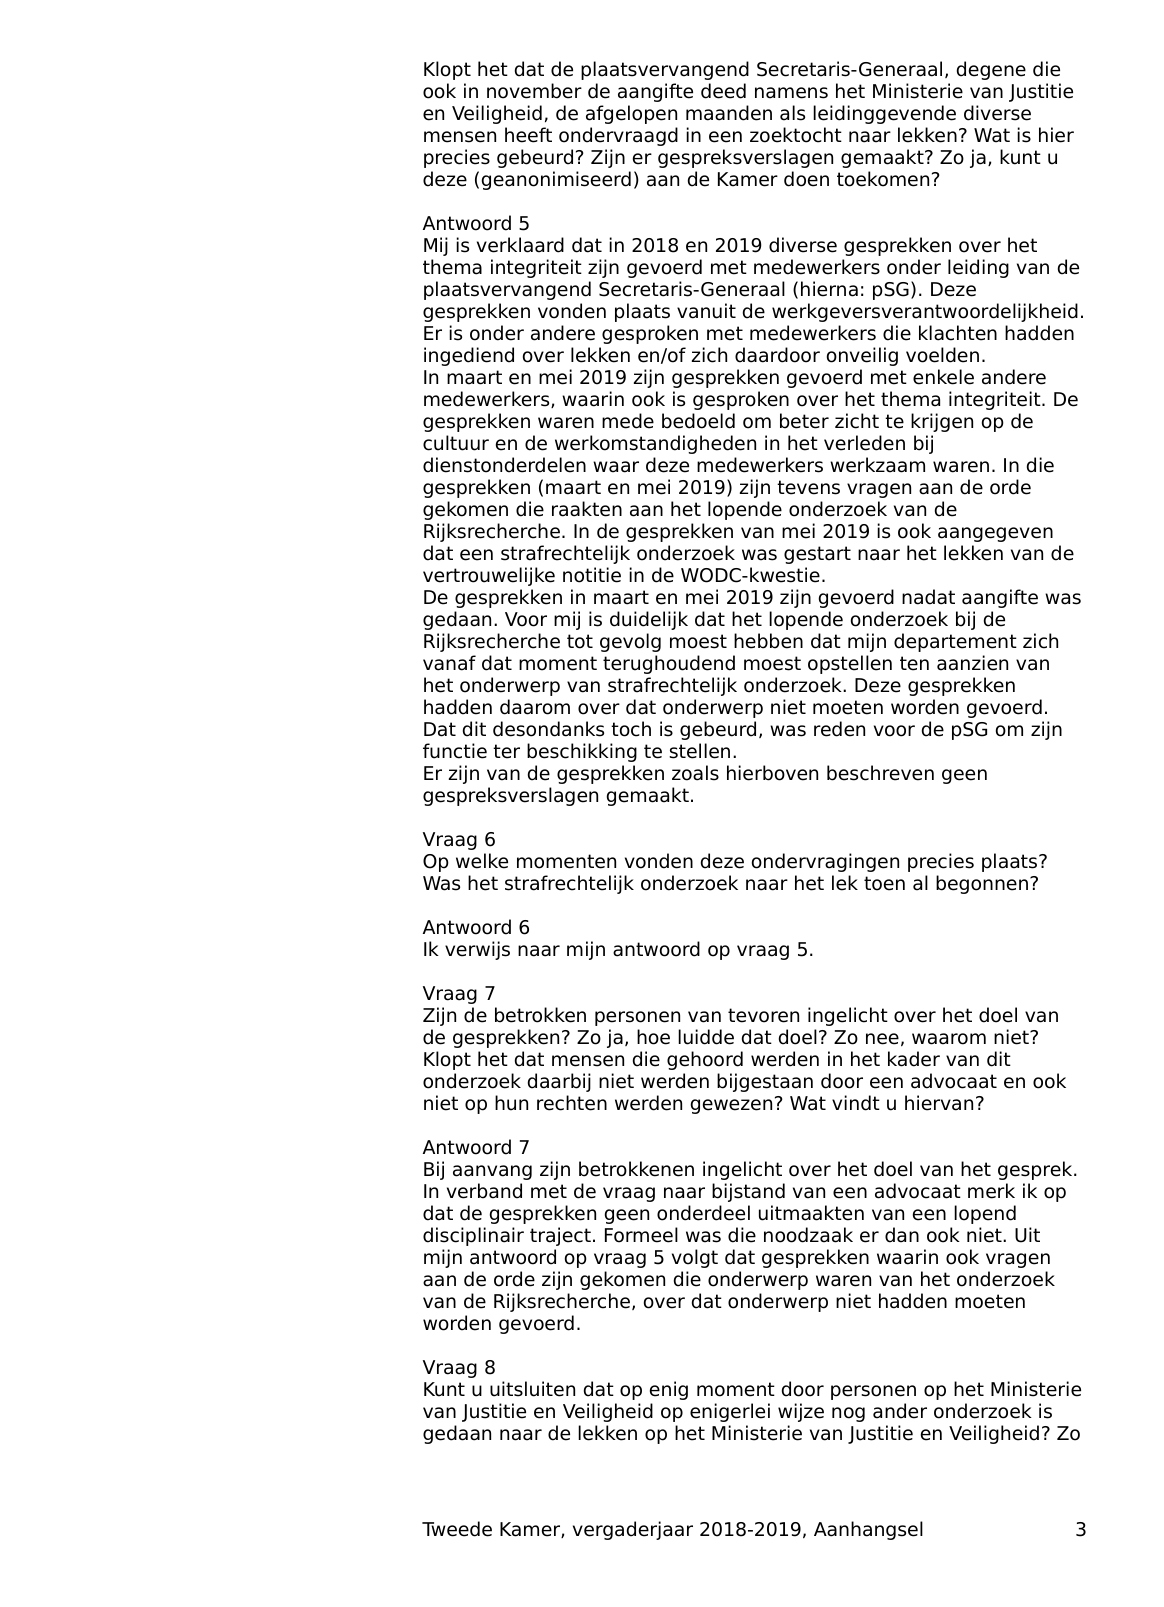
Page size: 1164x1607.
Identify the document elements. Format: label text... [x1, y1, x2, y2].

text Er zijn van de gesprekken zoals hierboven beschreven geen gespreksverslagen gemaakt. [422, 763, 1087, 807]
text Kunt u uitsluiten dat op enig moment door personen op het Ministerie van Justitie en Veiligheid op enigerlei wijze nog ander onderzoek is gedaan naar de lekken op het Ministerie van Justitie en Veiligheid? Zo [422, 1379, 1087, 1445]
text Antwoord 6 [422, 917, 1087, 939]
text Op welke momenten vonden deze ondervragingen precies plaats? Was het strafrechtelijk onderzoek naar het lek toen al begonnen? [422, 851, 1087, 895]
text Vraag 8 [422, 1357, 1087, 1379]
text Antwoord 7 [422, 1137, 1087, 1159]
text Bij aanvang zijn betrokkenen ingelicht over het doel van het gesprek. In verband met de vraag naar bijstand van een advocaat merk ik op dat de gesprekken geen onderdeel uitmaakten van een lopend disciplinair traject. Formeel was die noodzaak er dan ook niet. Uit mijn antwoord op vraag 5 volgt dat gesprekken waarin ook vragen aan de orde zijn gekomen die onderwerp waren van het onderzoek van de Rijksrecherche, over dat onderwerp niet hadden moeten worden gevoerd. [422, 1159, 1087, 1335]
text In maart en mei 2019 zijn gesprekken gevoerd met enkele andere medewerkers, waarin ook is gesproken over het thema integriteit. De gesprekken waren mede bedoeld om beter zicht te krijgen op de cultuur en de werkomstandigheden in het verleden bij dienstonderdelen waar deze medewerkers werkzaam waren. In die gesprekken (maart en mei 2019) zijn tevens vragen aan de orde gekomen die raakten aan het lopende onderzoek van de Rijksrecherche. In de gesprekken van mei 2019 is ook aangegeven dat een strafrechtelijk onderzoek was gestart naar het lekken van de vertrouwelijke notitie in de WODC-kwestie. [422, 367, 1087, 587]
text Vraag 6 [422, 829, 1087, 851]
text Zijn de betrokken personen van tevoren ingelicht over het doel van de gesprekken? Zo ja, hoe luidde dat doel? Zo nee, waarom niet? Klopt het dat mensen die gehoord werden in het kader van dit onderzoek daarbij niet werden bijgestaan door een advocaat en ook niet op hun rechten werden gewezen? Wat vindt u hiervan? [422, 1005, 1087, 1115]
text Klopt het dat de plaatsvervangend Secretaris-Generaal, degene die ook in november de aangifte deed namens het Ministerie van Justitie en Veiligheid, de afgelopen maanden als leidinggevende diverse mensen heeft ondervraagd in een zoektocht naar lekken? Wat is hier precies gebeurd? Zijn er gespreksverslagen gemaakt? Zo ja, kunt u deze (geanonimiseerd) aan de Kamer doen toekomen? [422, 59, 1087, 191]
text Vraag 7 [422, 983, 1087, 1005]
text Mij is verklaard dat in 2018 en 2019 diverse gesprekken over het thema integriteit zijn gevoerd met medewerkers onder leiding van de plaatsvervangend Secretaris-Generaal (hierna: pSG). Deze gesprekken vonden plaats vanuit de werkgeversverantwoordelijkheid. Er is onder andere gesproken met medewerkers die klachten hadden ingediend over lekken en/of zich daardoor onveilig voelden. [422, 235, 1087, 367]
text Antwoord 5 [422, 213, 1087, 235]
text Ik verwijs naar mijn antwoord op vraag 5. [422, 939, 1087, 961]
text De gesprekken in maart en mei 2019 zijn gevoerd nadat aangifte was gedaan. Voor mij is duidelijk dat het lopende onderzoek bij de Rijksrecherche tot gevolg moest hebben dat mijn departement zich vanaf dat moment terughoudend moest opstellen ten aanzien van het onderwerp van strafrechtelijk onderzoek. Deze gesprekken hadden daarom over dat onderwerp niet moeten worden gevoerd. Dat dit desondanks toch is gebeurd, was reden voor de pSG om zijn functie ter beschikking te stellen. [422, 587, 1087, 763]
